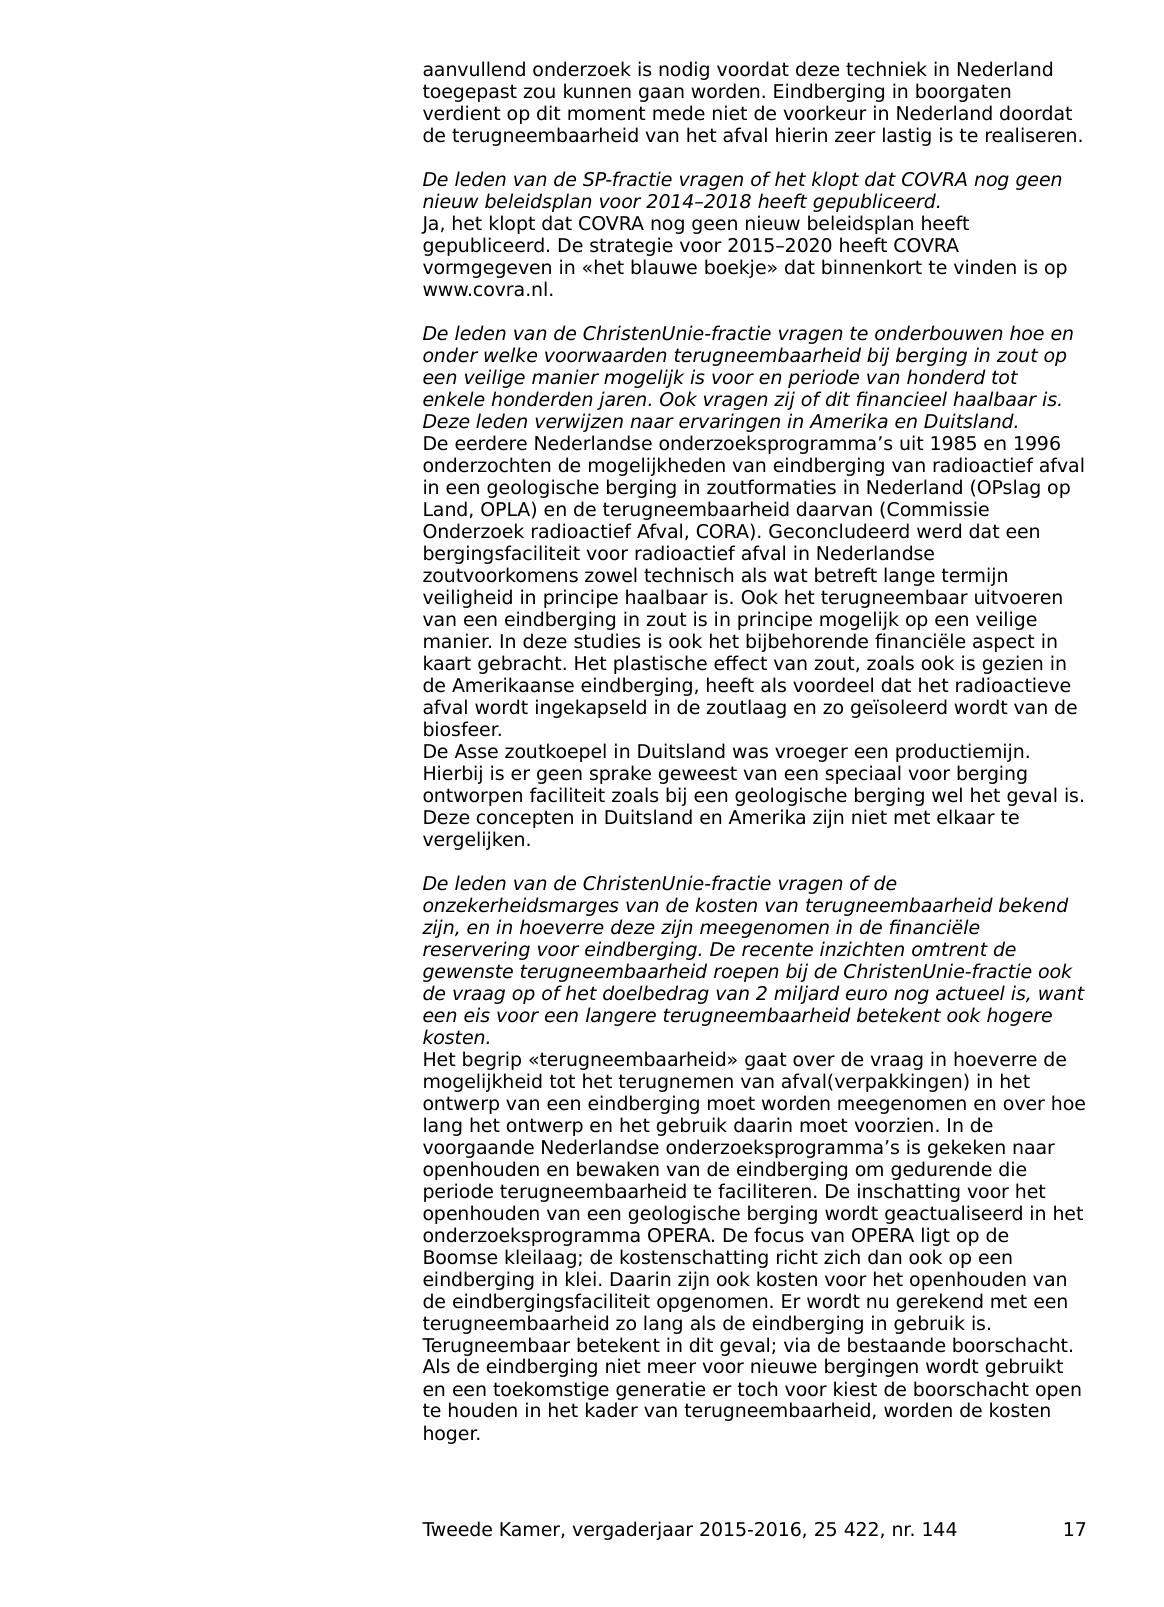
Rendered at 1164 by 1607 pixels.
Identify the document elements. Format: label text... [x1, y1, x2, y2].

text De Asse zoutkoepel in Duitsland was vroeger een productiemijn. Hierbij is er geen sprake geweest van een speciaal voor berging ontworpen faciliteit zoals bij een geologische berging wel het geval is. Deze concepten in Duitsland en Amerika zijn niet met elkaar te vergelijken. [422, 741, 1087, 851]
text De leden van de SP-fractie vragen of het klopt dat COVRA nog geen nieuw beleidsplan voor 2014–2018 heeft gepubliceerd. [422, 169, 1087, 213]
text De leden van de ChristenUnie-fractie vragen te onderbouwen hoe en onder welke voorwaarden terugneembaarheid bij berging in zout op een veilige manier mogelijk is voor en periode van honderd tot enkele honderden jaren. Ook vragen zij of dit financieel haalbaar is. Deze leden verwijzen naar ervaringen in Amerika en Duitsland. [422, 323, 1087, 433]
text De eerdere Nederlandse onderzoeksprogramma’s uit 1985 en 1996 onderzochten de mogelijkheden van eindberging van radioactief afval in een geologische berging in zoutformaties in Nederland (OPslag op Land, OPLA) en de terugneembaarheid daarvan (Commissie Onderzoek radioactief Afval, CORA). Geconcludeerd werd dat een bergingsfaciliteit voor radioactief afval in Nederlandse zoutvoorkomens zowel technisch als wat betreft lange termijn veiligheid in principe haalbaar is. Ook het terugneembaar uitvoeren van een eindberging in zout is in principe mogelijk op een veilige manier. In deze studies is ook het bijbehorende financiële aspect in kaart gebracht. Het plastische effect van zout, zoals ook is gezien in de Amerikaanse eindberging, heeft als voordeel dat het radioactieve afval wordt ingekapseld in de zoutlaag en zo geïsoleerd wordt van de biosfeer. [422, 433, 1087, 741]
text De leden van de ChristenUnie-fractie vragen of de onzekerheidsmarges van de kosten van terugneembaarheid bekend zijn, en in hoeverre deze zijn meegenomen in de financiële reservering voor eindberging. De recente inzichten omtrent de gewenste terugneembaarheid roepen bij de ChristenUnie-fractie ook de vraag op of het doelbedrag van 2 miljard euro nog actueel is, want een eis voor een langere terugneembaarheid betekent ook hogere kosten. [422, 873, 1087, 1049]
text Het begrip «terugneembaarheid» gaat over de vraag in hoeverre de mogelijkheid tot het terugnemen van afval(verpakkingen) in het ontwerp van een eindberging moet worden meegenomen en over hoe lang het ontwerp en het gebruik daarin moet voorzien. In de voorgaande Nederlandse onderzoeksprogramma’s is gekeken naar openhouden en bewaken van de eindberging om gedurende die periode terugneembaarheid te faciliteren. De inschatting voor het openhouden van een geologische berging wordt geactualiseerd in het onderzoeksprogramma OPERA. De focus van OPERA ligt op de Boomse kleilaag; de kostenschatting richt zich dan ook op een eindberging in klei. Daarin zijn ook kosten voor het openhouden van de eindbergingsfaciliteit opgenomen. Er wordt nu gerekend met een terugneembaarheid zo lang als de eindberging in gebruik is. Terugneembaar betekent in dit geval; via de bestaande boorschacht. Als de eindberging niet meer voor nieuwe bergingen wordt gebruikt en een toekomstige generatie er toch voor kiest de boorschacht open te houden in het kader van terugneembaarheid, worden de kosten hoger. [422, 1049, 1087, 1444]
text Ja, het klopt dat COVRA nog geen nieuw beleidsplan heeft gepubliceerd. De strategie voor 2015–2020 heeft COVRA vormgegeven in «het blauwe boekje» dat binnenkort te vinden is op www.covra.nl. [422, 213, 1087, 301]
text aanvullend onderzoek is nodig voordat deze techniek in Nederland toegepast zou kunnen gaan worden. Eindberging in boorgaten verdient op dit moment mede niet de voorkeur in Nederland doordat de terugneembaarheid van het afval hierin zeer lastig is te realiseren. [422, 59, 1087, 147]
